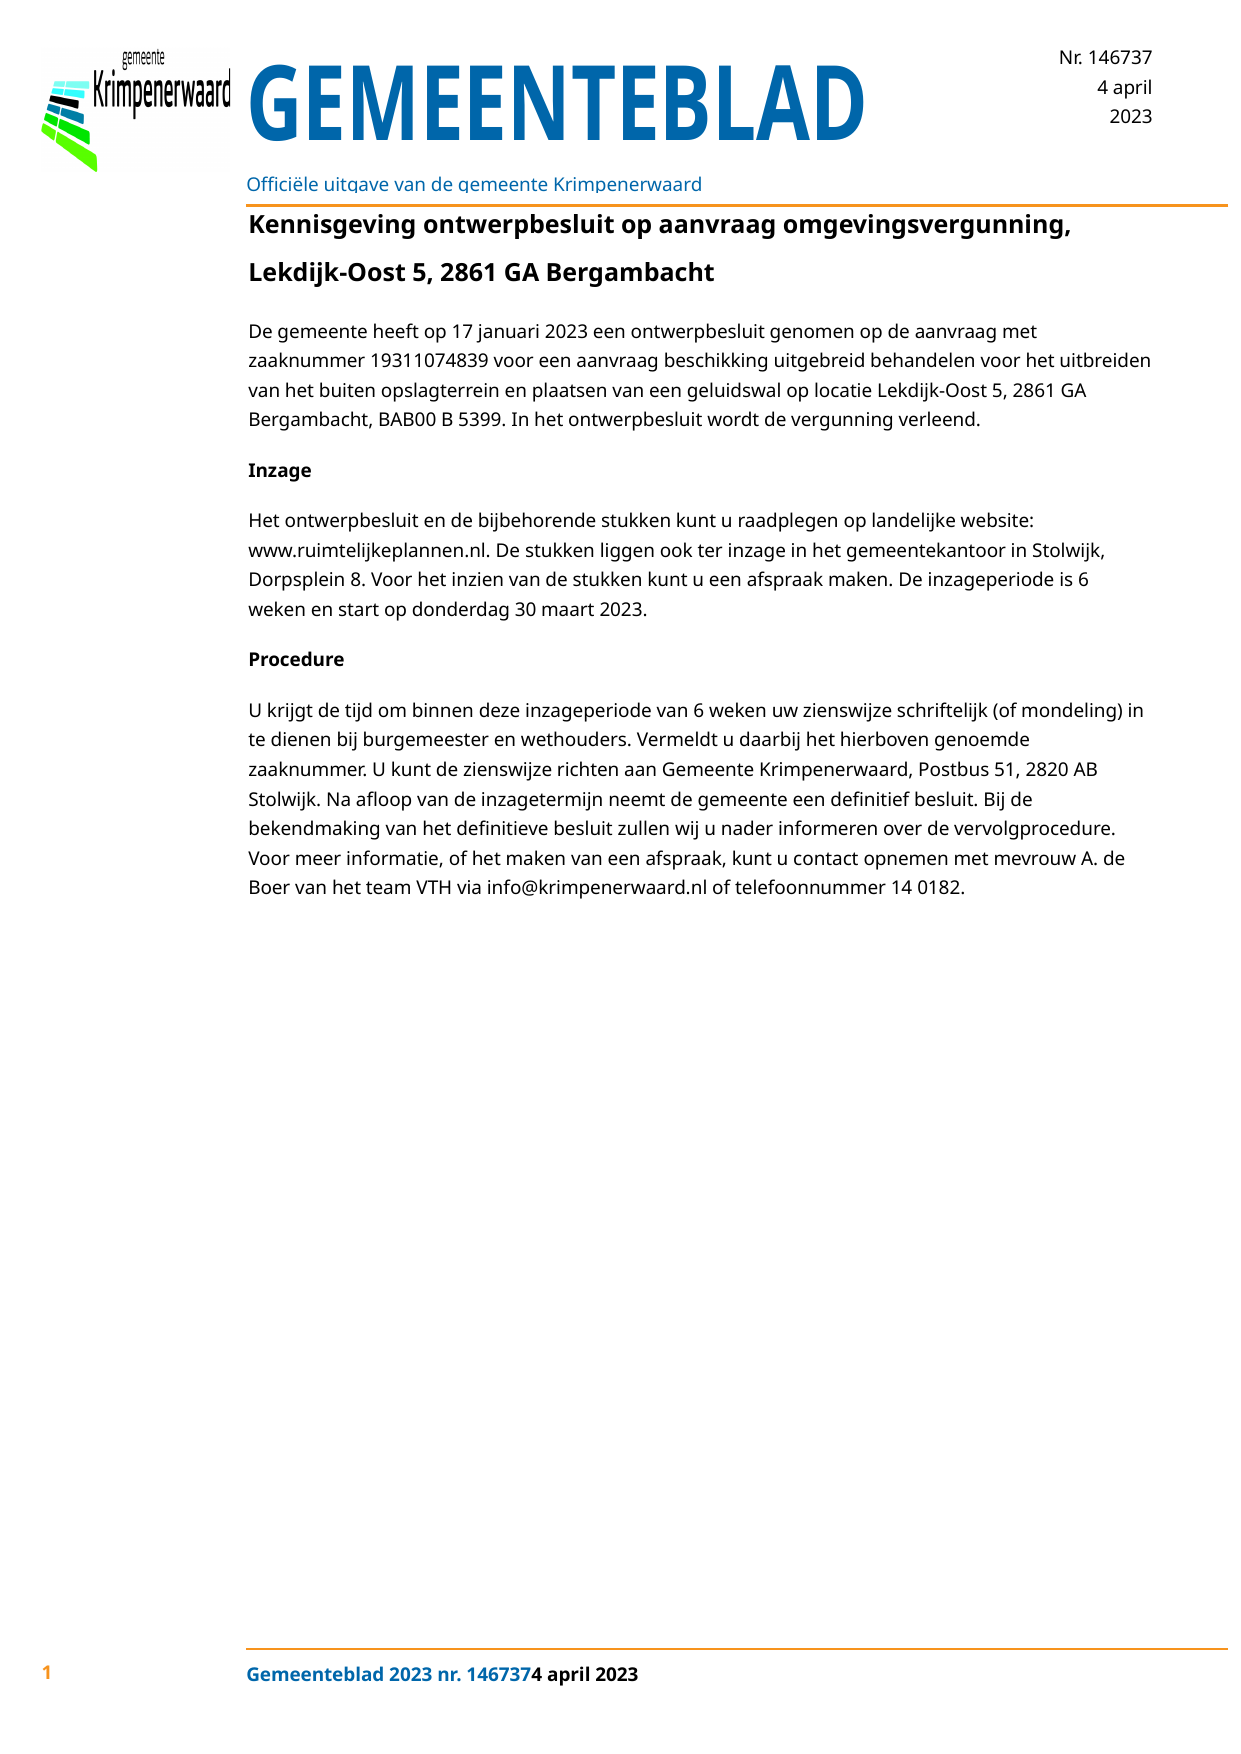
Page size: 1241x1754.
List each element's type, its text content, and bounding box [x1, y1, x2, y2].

text Kennisgeving ontwerpbesluit op aanvraag omgevingsvergunning, Lekdijk-Oost 5, 2861 GA Bergambacht [248, 207, 1152, 288]
text U krijgt de tijd om binnen deze inzageperiode van 6 weken uw zienswijze schriftelijk (of mondeling) in te dienen bij burgemeester en wethouders. Vermeldt u daarbij het hierboven genoemde zaaknummer. U kunt de zienswijze richten aan Gemeente Krimpenerwaard, Postbus 51, 2820 AB Stolwijk. Na afloop van de inzagetermijn neemt de gemeente een definitief besluit. Bij de bekendmaking van het definitieve besluit zullen wij u nader informeren over de vervolgprocedure. Voor meer informatie, of het maken van een afspraak, kunt u contact opnemen met mevrouw A. de Boer van het team VTH via info@krimpenerwaard.nl of telefoonnummer 14 0182. [248, 697, 1152, 900]
text Inzage [248, 457, 1152, 483]
picture [41, 47, 231, 172]
text Procedure [248, 647, 1152, 672]
text De gemeente heeft op 17 januari 2023 een ontwerpbesluit genomen op de aanvraag met zaaknummer 19311074839 voor een aanvraag beschikking uitgebreid behandelen voor het uitbreiden van het buiten opslagterrein en plaatsen van een geluidswal op locatie Lekdijk-Oost 5, 2861 GA Bergambacht, BAB00 B 5399. In het ontwerpbesluit wordt de vergunning verleend. [248, 318, 1152, 432]
text Het ontwerpbesluit en de bijbehorende stukken kunt u raadplegen op landelijke website: www.ruimtelijkeplannen.nl. De stukken liggen ook ter inzage in het gemeentekantoor in Stolwijk, Dorpsplein 8. Voor het inzien van de stukken kunt u een afspraak maken. De inzageperiode is 6 weken en start op donderdag 30 maart 2023. [248, 507, 1152, 622]
